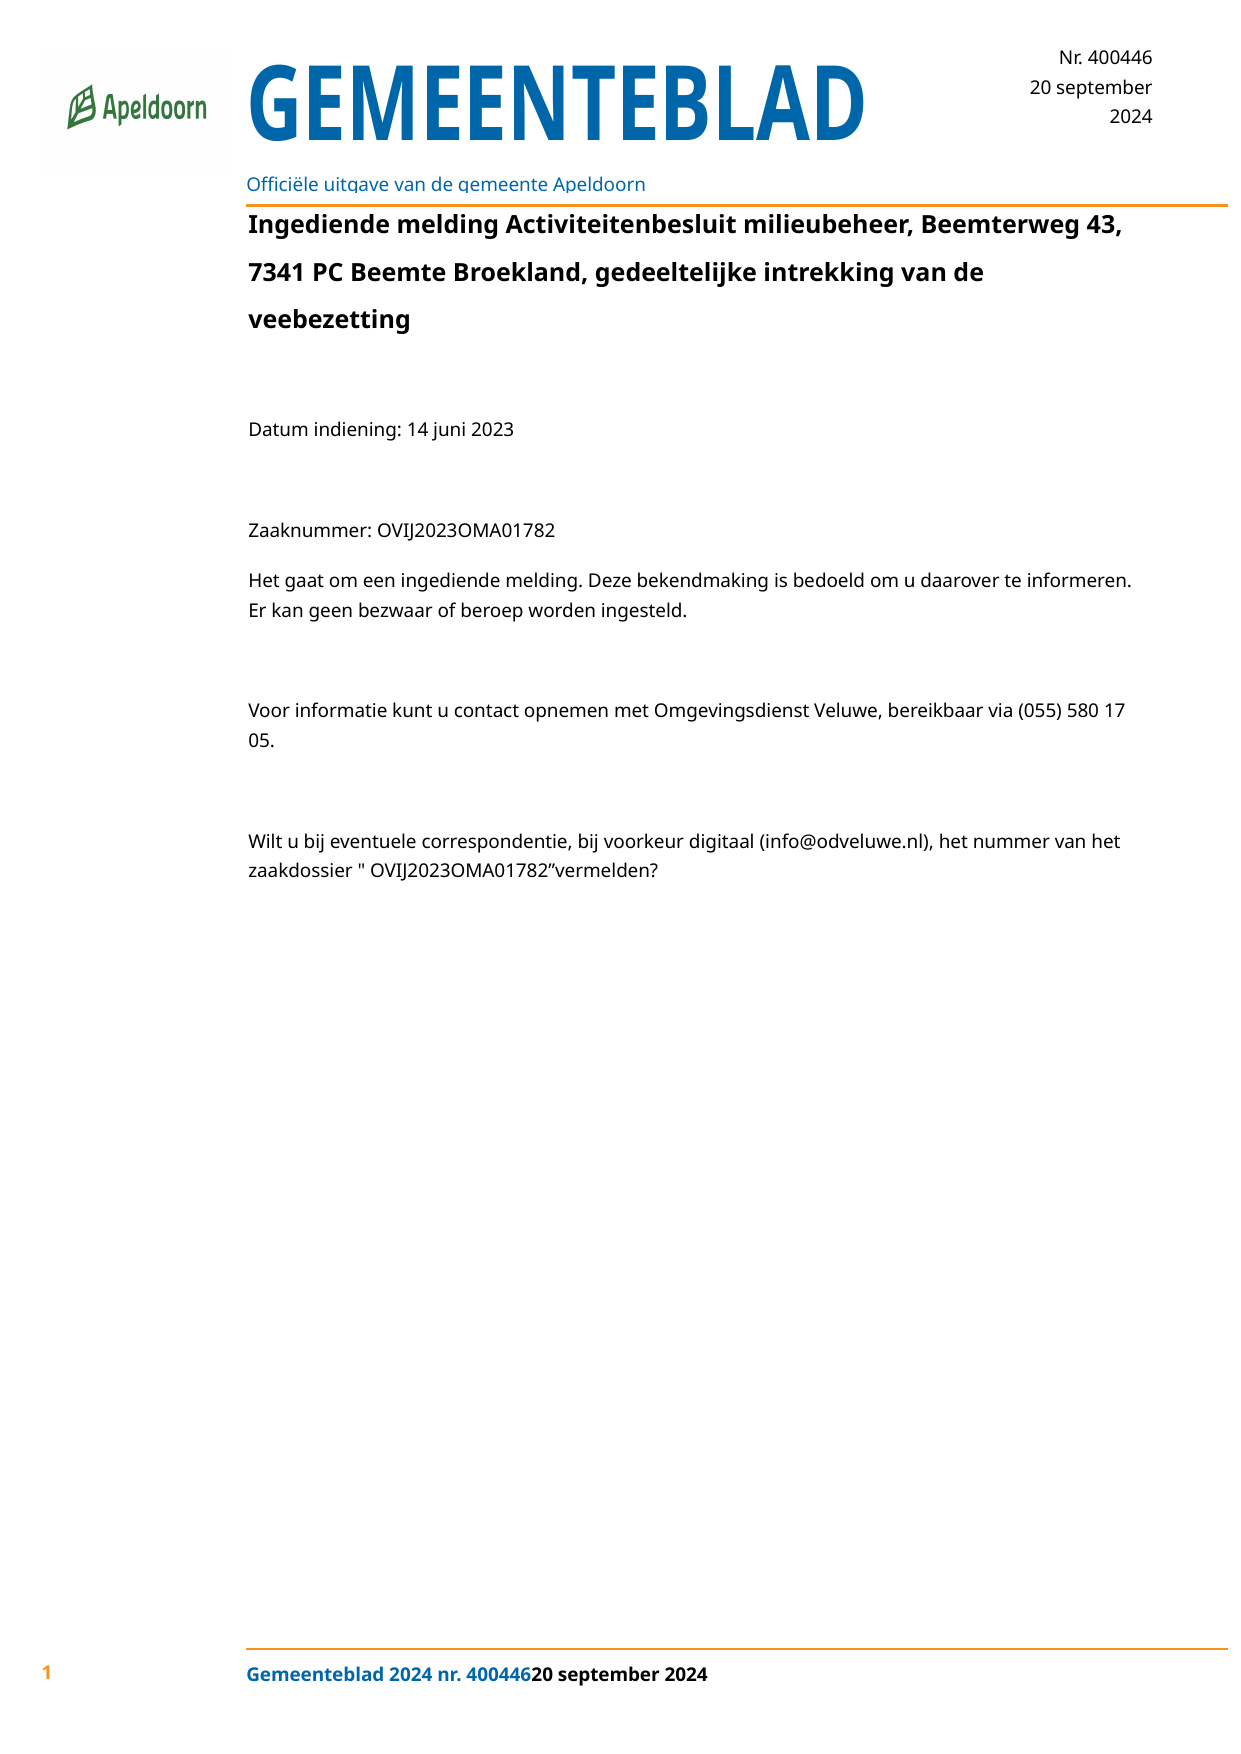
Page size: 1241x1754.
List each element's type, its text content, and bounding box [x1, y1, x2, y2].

text Ingediende melding Activiteitenbesluit milieubeheer, Beemterweg 43, 7341 PC Beemte Broekland, gedeeltelijke intrekking van de veebezetting [248, 207, 1152, 336]
picture [41, 47, 231, 172]
text Datum indiening: 14 juni 2023 [248, 416, 1152, 442]
text Zaaknummer: OVIJ2023OMA01782 [248, 517, 1152, 542]
text Voor informatie kunt u contact opnemen met Omgevingsdienst Veluwe, bereikbaar via (055) 580 17 05. [248, 698, 1152, 753]
text Het gaat om een ingediende melding. Deze bekendmaking is bedoeld om u daarover te informeren. Er kan geen bezwaar of beroep worden ingesteld. [248, 567, 1152, 622]
text Wilt u bij eventuele correspondentie, bij voorkeur digitaal (info@odveluwe.nl), het nummer van het zaakdossier " OVIJ2023OMA01782”vermelden? [248, 828, 1152, 883]
